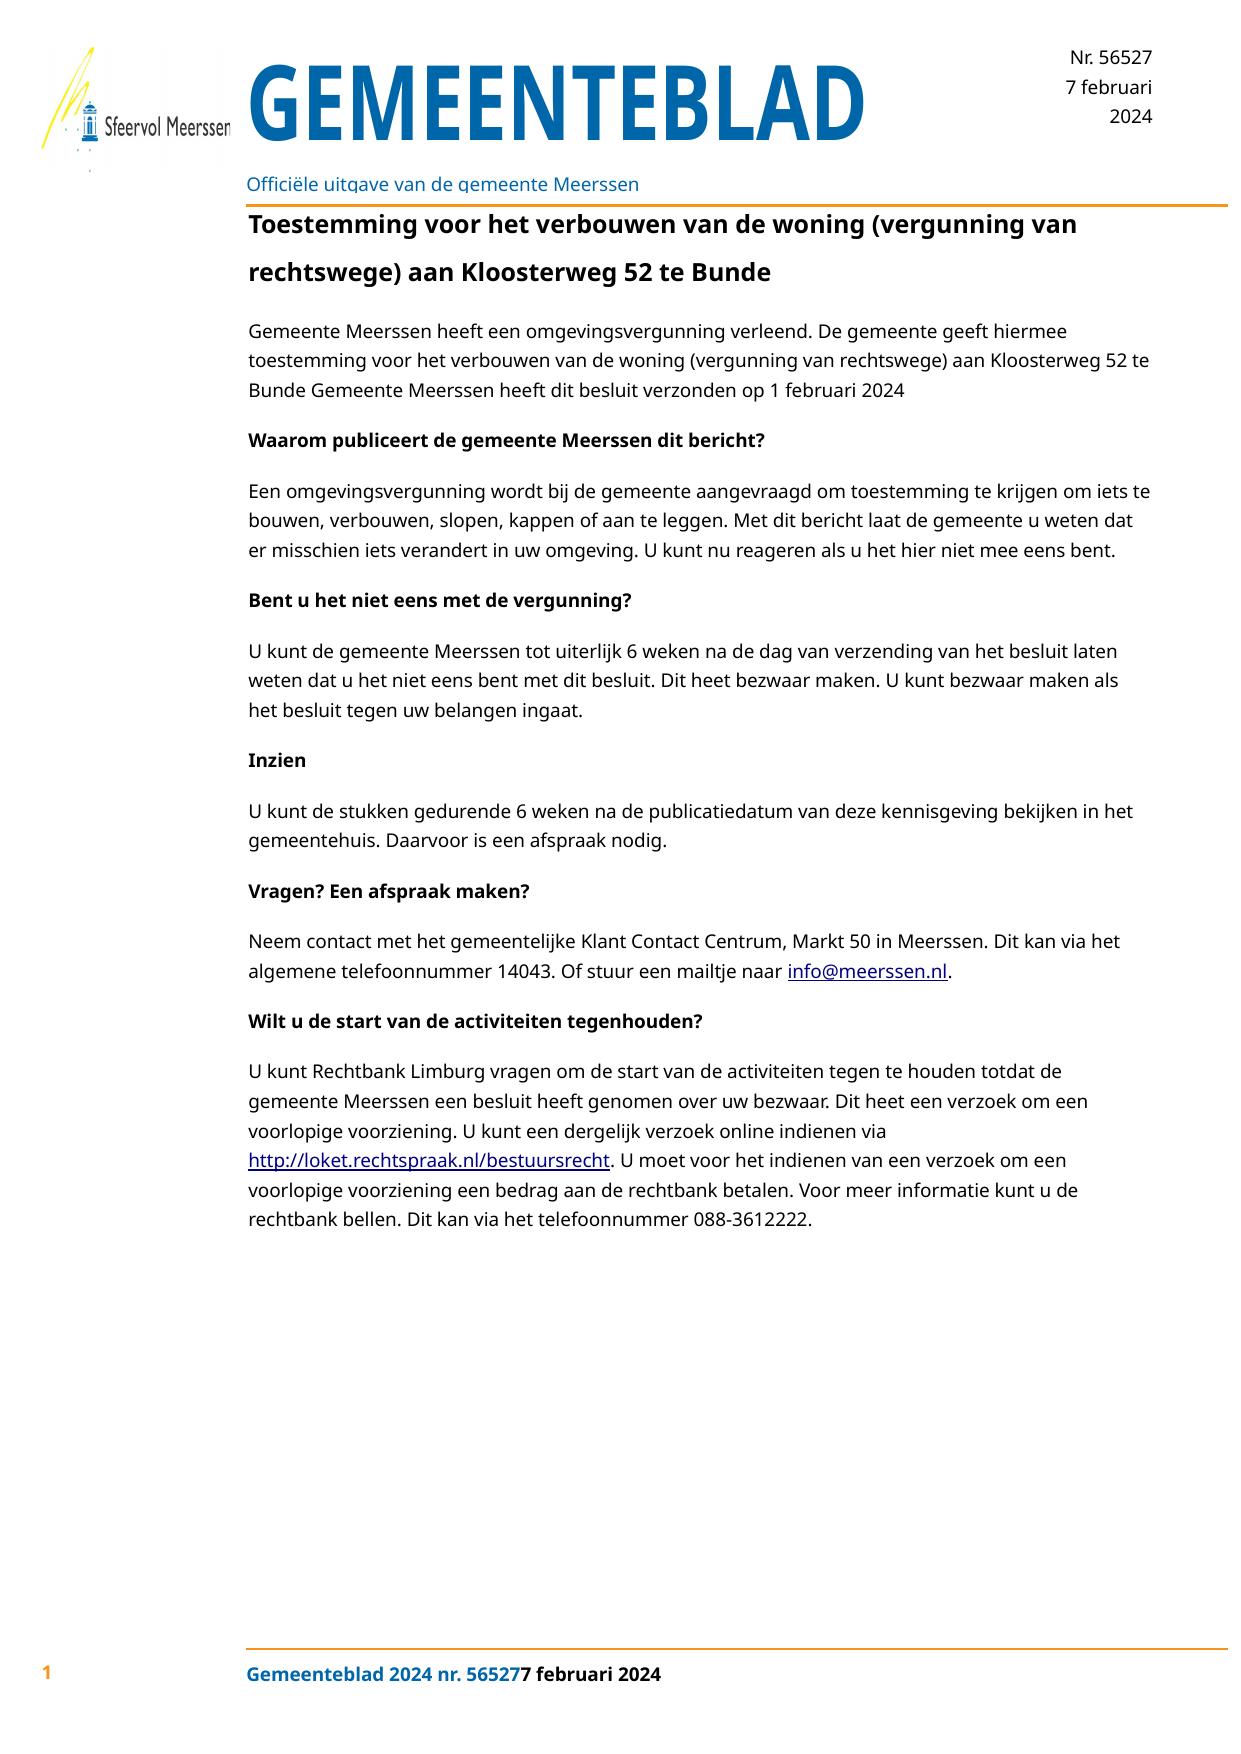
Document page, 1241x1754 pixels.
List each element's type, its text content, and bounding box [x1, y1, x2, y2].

text Vragen? Een afspraak maken? [248, 878, 1152, 904]
text Bent u het niet eens met de vergunning? [248, 587, 1152, 613]
picture [41, 47, 231, 172]
text Wilt u de start van de activiteiten tegenhouden? [248, 1008, 1152, 1034]
text U kunt Rechtbank Limburg vragen om de start van de activiteiten tegen te houden totdat de gemeente Meerssen een besluit heeft genomen over uw bezwaar. Dit heet een verzoek om een voorlopige voorziening. U kunt een dergelijk verzoek online indienen via http://loket.rechtspraak.nl/bestuursrecht. U moet voor het indienen van een verzoek om een voorlopige voorziening een bedrag aan de rechtbank betalen. Voor meer informatie kunt u de rechtbank bellen. Dit kan via het telefoonnummer 088-3612222. [248, 1059, 1152, 1232]
text Een omgevingsvergunning wordt bij de gemeente aangevraagd om toestemming te krijgen om iets te bouwen, verbouwen, slopen, kappen of aan te leggen. Met dit bericht laat de gemeente u weten dat er misschien iets verandert in uw omgeving. U kunt nu reageren als u het hier niet mee eens bent. [248, 478, 1152, 563]
text Waarom publiceert de gemeente Meerssen dit bericht? [248, 427, 1152, 453]
text U kunt de stukken gedurende 6 weken na de publicatiedatum van deze kennisgeving bekijken in het gemeentehuis. Daarvoor is een afspraak nodig. [248, 798, 1152, 853]
text Gemeente Meerssen heeft een omgevingsvergunning verleend. De gemeente geeft hiermee toestemming voor het verbouwen van de woning (vergunning van rechtswege) aan Kloosterweg 52 te Bunde Gemeente Meerssen heeft dit besluit verzonden op 1 februari 2024 [248, 318, 1152, 403]
text Inzien [248, 747, 1152, 773]
text U kunt de gemeente Meerssen tot uiterlijk 6 weken na de dag van verzending van het besluit laten weten dat u het niet eens bent met dit besluit. Dit heet bezwaar maken. U kunt bezwaar maken als het besluit tegen uw belangen ingaat. [248, 638, 1152, 723]
text Neem contact met het gemeentelijke Klant Contact Centrum, Markt 50 in Meerssen. Dit kan via het algemene telefoonnummer 14043. Of stuur een mailtje naar info@meerssen.nl. [248, 928, 1152, 984]
text Toestemming voor het verbouwen van de woning (vergunning van rechtswege) aan Kloosterweg 52 te Bunde [248, 207, 1152, 288]
